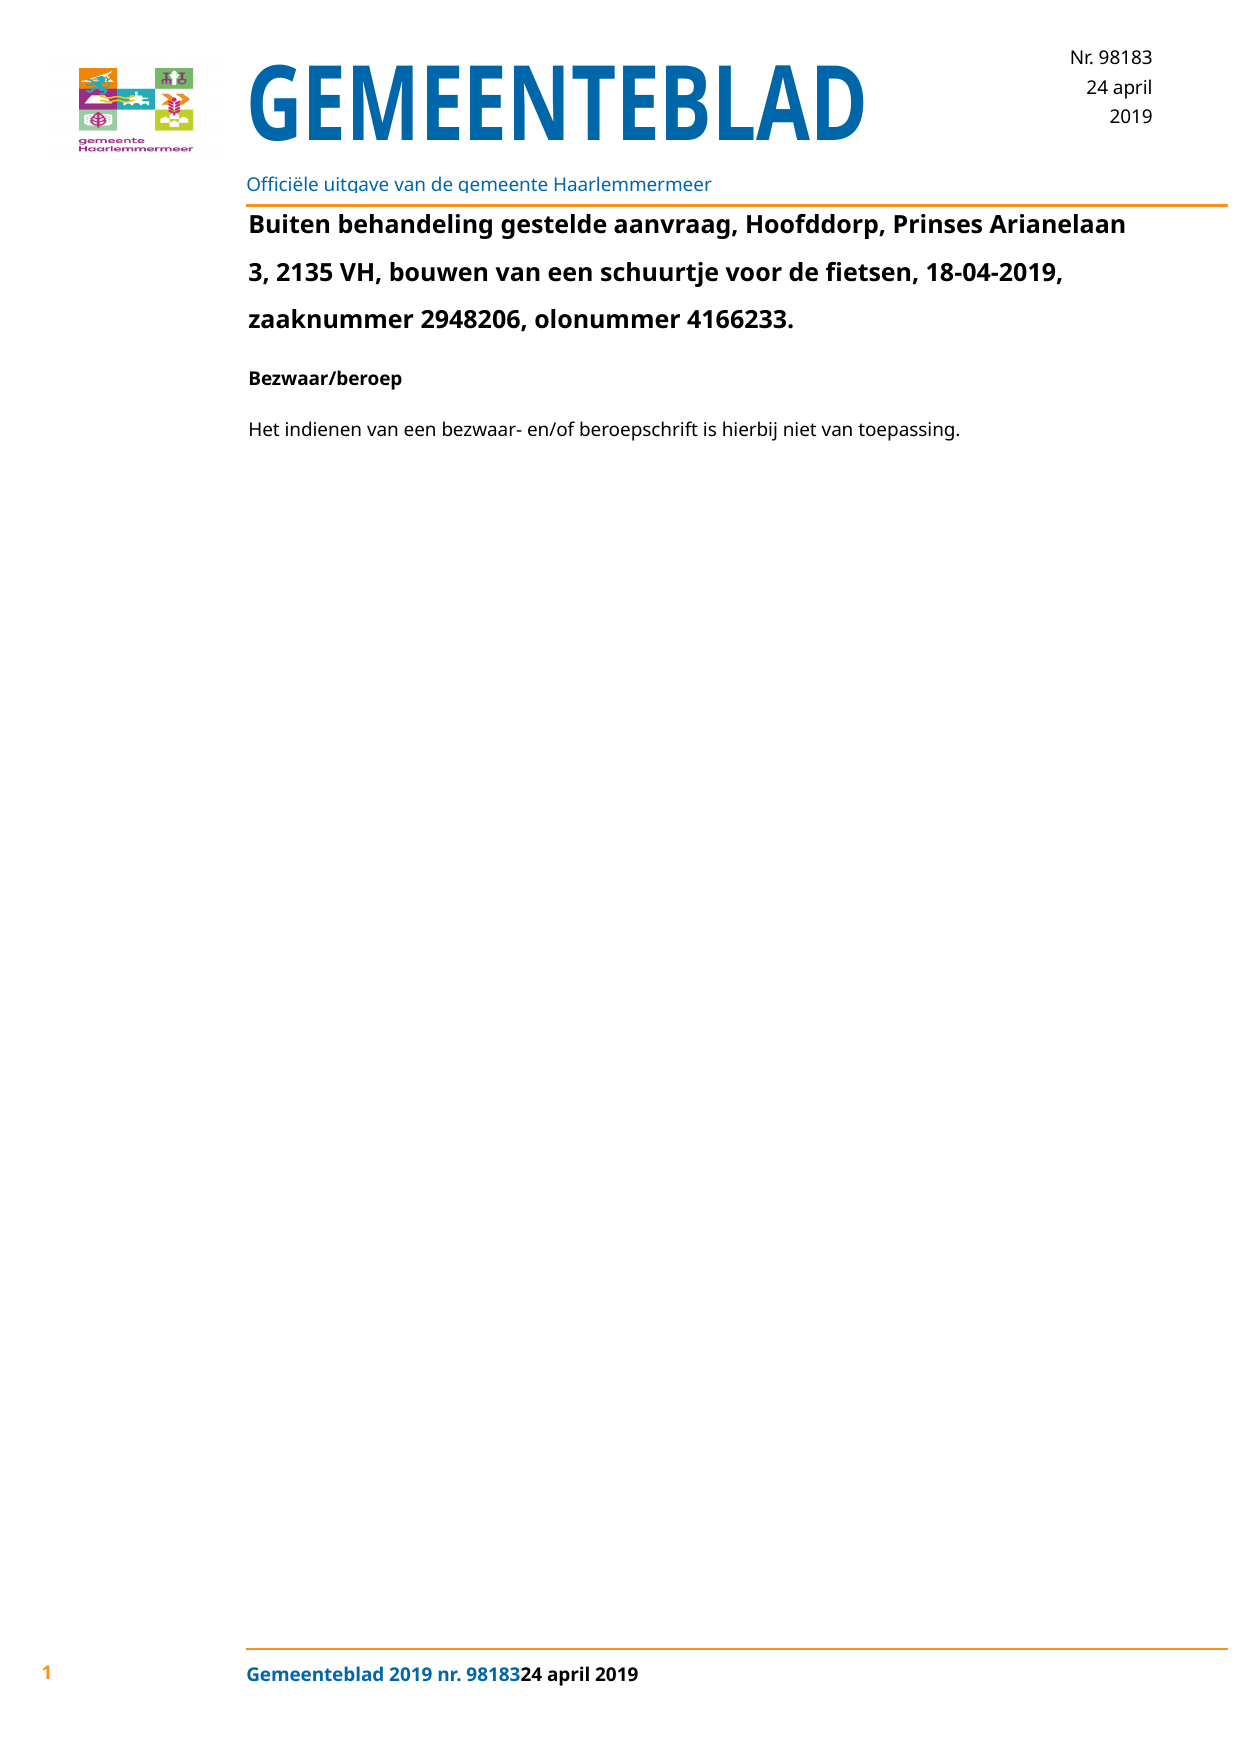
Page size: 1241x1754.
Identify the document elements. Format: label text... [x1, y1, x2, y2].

picture [41, 47, 231, 172]
text Bezwaar/beroep [248, 366, 1152, 391]
text Het indienen van een bezwaar- en/of beroepschrift is hierbij niet van toepassing. [248, 416, 1152, 442]
text Buiten behandeling gestelde aanvraag, Hoofddorp, Prinses Arianelaan 3, 2135 VH, bouwen van een schuurtje voor de fietsen, 18-04-2019, zaaknummer 2948206, olonummer 4166233. [248, 207, 1152, 336]
